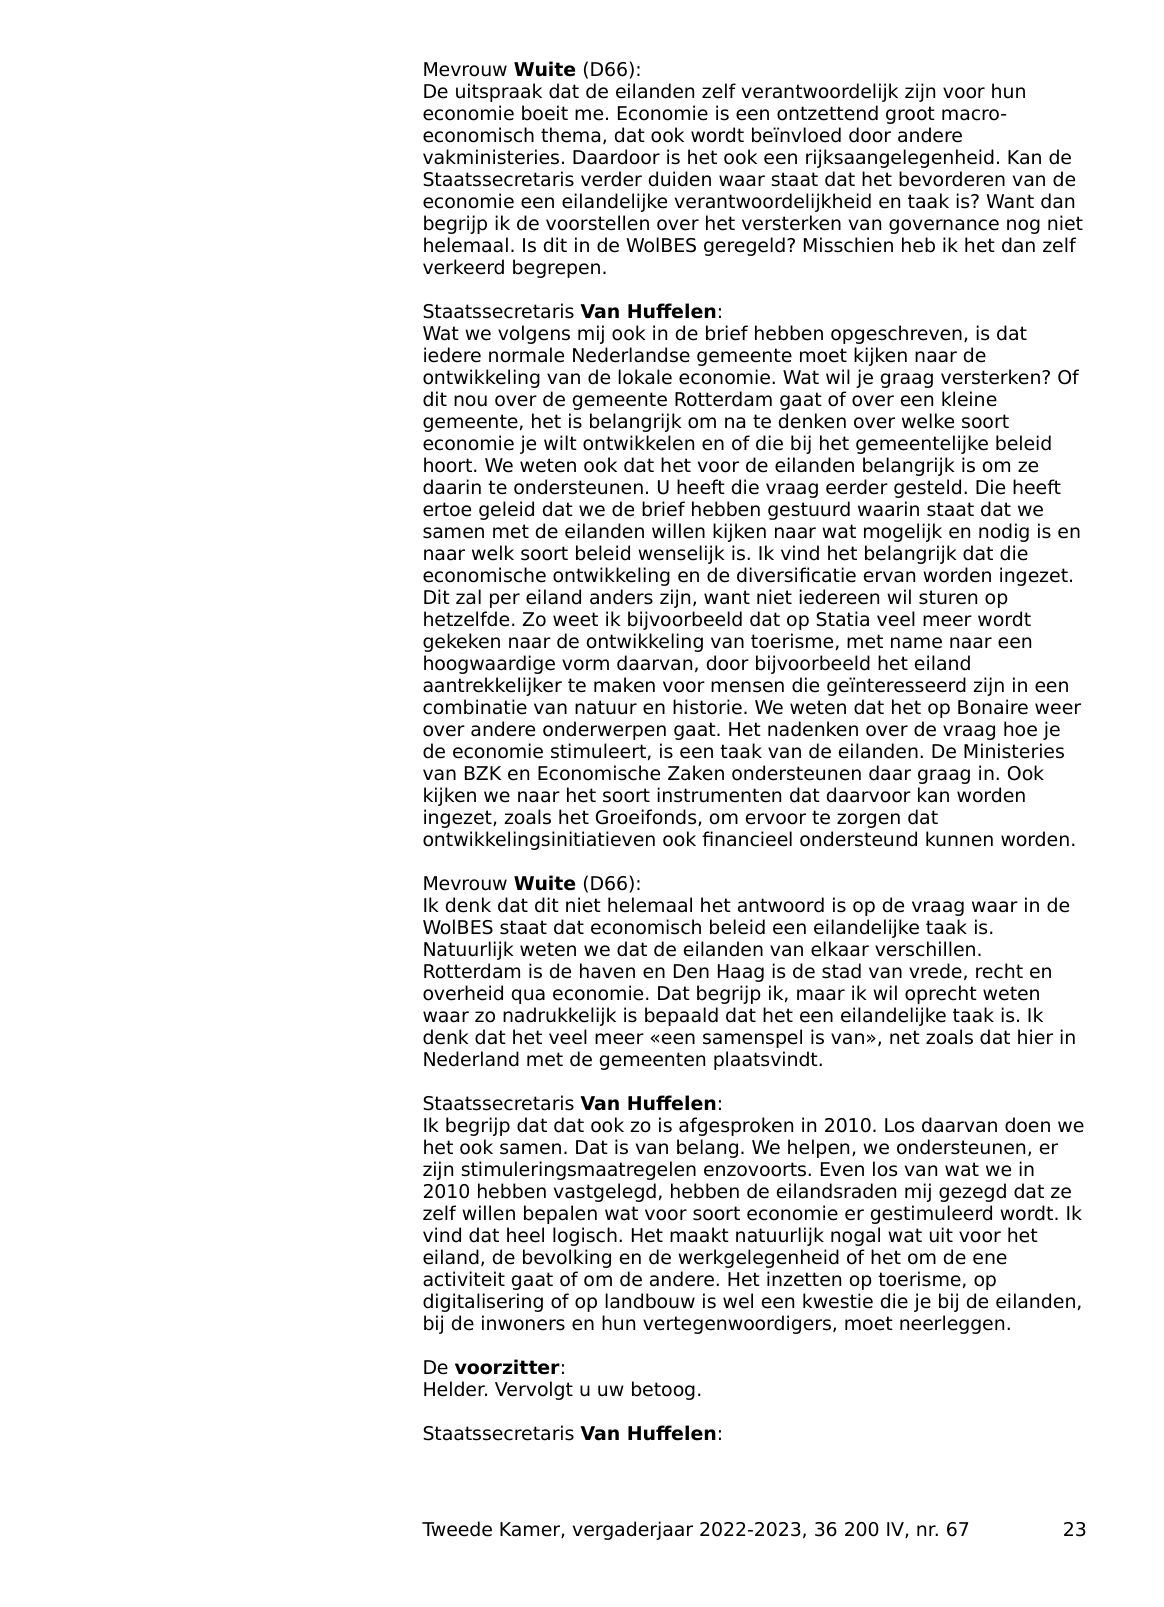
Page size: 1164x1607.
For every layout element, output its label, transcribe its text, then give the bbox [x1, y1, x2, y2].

text Mevrouw Wuite (D66): [422, 59, 1087, 81]
text Ik begrijp dat dat ook zo is afgesproken in 2010. Los daarvan doen we het ook samen. Dat is van belang. We helpen, we ondersteunen, er zijn stimuleringsmaatregelen enzovoorts. Even los van wat we in 2010 hebben vastgelegd, hebben de eilandsraden mij gezegd dat ze zelf willen bepalen wat voor soort economie er gestimuleerd wordt. Ik vind dat heel logisch. Het maakt natuurlijk nogal wat uit voor het eiland, de bevolking en de werkgelegenheid of het om de ene activiteit gaat of om de andere. Het inzetten op toerisme, op digitalisering of op landbouw is wel een kwestie die je bij de eilanden, bij de inwoners en hun vertegenwoordigers, moet neerleggen. [422, 1115, 1087, 1334]
text Wat we volgens mij ook in de brief hebben opgeschreven, is dat iedere normale Nederlandse gemeente moet kijken naar de ontwikkeling van de lokale economie. Wat wil je graag versterken? Of dit nou over de gemeente Rotterdam gaat of over een kleine gemeente, het is belangrijk om na te denken over welke soort economie je wilt ontwikkelen en of die bij het gemeentelijke beleid hoort. We weten ook dat het voor de eilanden belangrijk is om ze daarin te ondersteunen. U heeft die vraag eerder gesteld. Die heeft ertoe geleid dat we de brief hebben gestuurd waarin staat dat we samen met de eilanden willen kijken naar wat mogelijk en nodig is en naar welk soort beleid wenselijk is. Ik vind het belangrijk dat die economische ontwikkeling en de diversificatie ervan worden ingezet. Dit zal per eiland anders zijn, want niet iedereen wil sturen op hetzelfde. Zo weet ik bijvoorbeeld dat op Statia veel meer wordt gekeken naar de ontwikkeling van toerisme, met name naar een hoogwaardige vorm daarvan, door bijvoorbeeld het eiland aantrekkelijker te maken voor mensen die geïnteresseerd zijn in een combinatie van natuur en historie. We weten dat het op Bonaire weer over andere onderwerpen gaat. Het nadenken over de vraag hoe je de economie stimuleert, is een taak van de eilanden. De Ministeries van BZK en Economische Zaken ondersteunen daar graag in. Ook kijken we naar het soort instrumenten dat daarvoor kan worden ingezet, zoals het Groeifonds, om ervoor te zorgen dat ontwikkelingsinitiatieven ook financieel ondersteund kunnen worden. [422, 323, 1087, 851]
text De uitspraak dat de eilanden zelf verantwoordelijk zijn voor hun economie boeit me. Economie is een ontzettend groot macro-economisch thema, dat ook wordt beïnvloed door andere vakministeries. Daardoor is het ook een rijksaangelegenheid. Kan de Staatssecretaris verder duiden waar staat dat het bevorderen van de economie een eilandelijke verantwoordelijkheid en taak is? Want dan begrijp ik de voorstellen over het versterken van governance nog niet helemaal. Is dit in de WolBES geregeld? Misschien heb ik het dan zelf verkeerd begrepen. [422, 81, 1087, 279]
text Staatssecretaris Van Huffelen: [422, 1093, 1087, 1115]
text Ik denk dat dit niet helemaal het antwoord is op de vraag waar in de WolBES staat dat economisch beleid een eilandelijke taak is. Natuurlijk weten we dat de eilanden van elkaar verschillen. Rotterdam is de haven en Den Haag is de stad van vrede, recht en overheid qua economie. Dat begrijp ik, maar ik wil oprecht weten waar zo nadrukkelijk is bepaald dat het een eilandelijke taak is. Ik denk dat het veel meer «een samenspel is van», net zoals dat hier in Nederland met de gemeenten plaatsvindt. [422, 895, 1087, 1071]
text Mevrouw Wuite (D66): [422, 873, 1087, 895]
text Helder. Vervolgt u uw betoog. [422, 1379, 1087, 1401]
text De voorzitter: [422, 1357, 1087, 1379]
text Staatssecretaris Van Huffelen: [422, 1423, 1087, 1445]
text Staatssecretaris Van Huffelen: [422, 301, 1087, 323]
